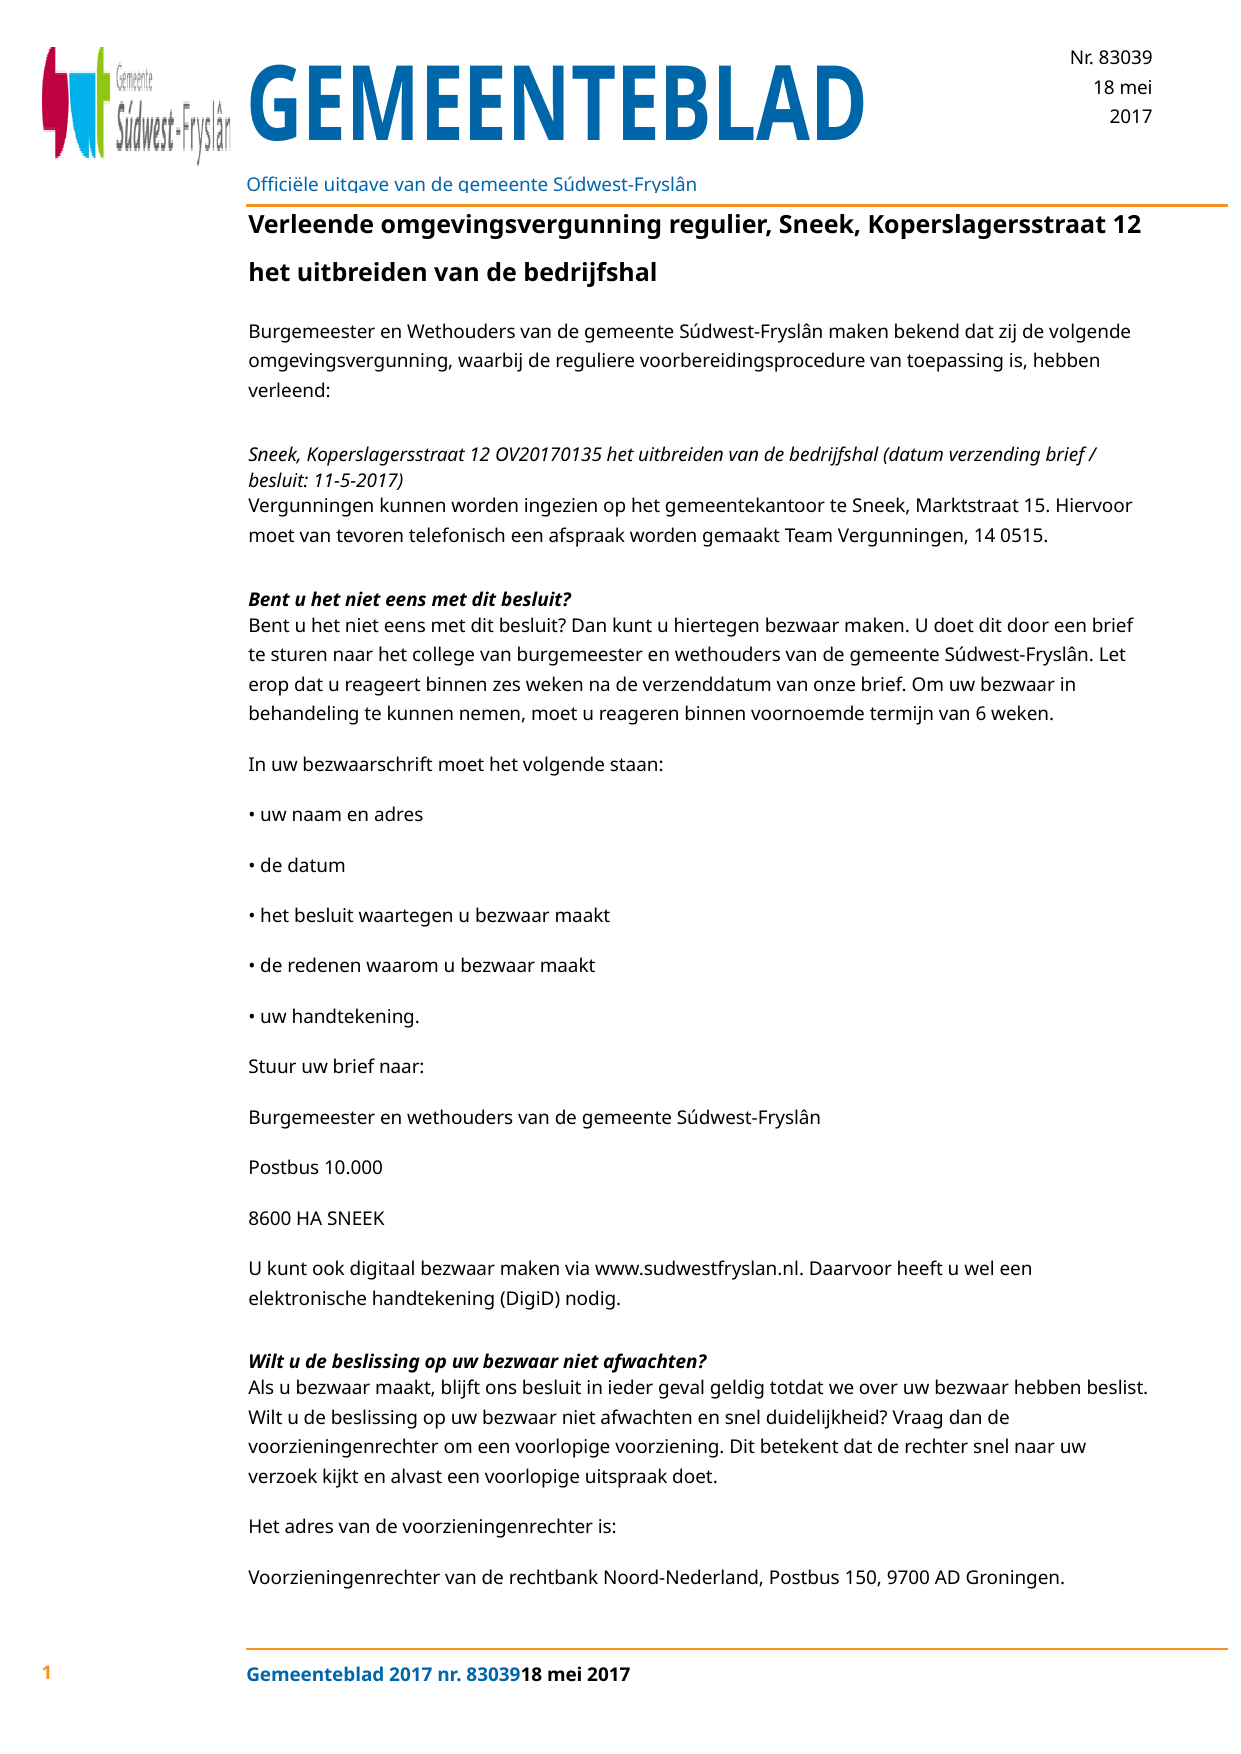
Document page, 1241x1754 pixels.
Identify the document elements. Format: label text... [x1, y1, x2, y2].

text Het adres van de voorzieningenrechter is: [248, 1513, 1152, 1539]
text • het besluit waartegen u bezwaar maakt [248, 902, 1152, 928]
text Burgemeester en Wethouders van de gemeente Súdwest-Fryslân maken bekend dat zij de volgende omgevingsvergunning, waarbij de reguliere voorbereidingsprocedure van toepassing is, hebben verleend: [248, 318, 1152, 403]
text Postbus 10.000 [248, 1154, 1152, 1180]
text • de datum [248, 852, 1152, 877]
text Bent u het niet eens met dit besluit? [248, 586, 1152, 612]
text • uw naam en adres [248, 801, 1152, 827]
text 8600 HA SNEEK [248, 1205, 1152, 1230]
text Voorzieningenrechter van de rechtbank Noord-Nederland, Postbus 150, 9700 AD Groningen. [248, 1564, 1152, 1590]
text Vergunningen kunnen worden ingezien op het gemeentekantoor te Sneek, Marktstraat 15. Hiervoor moet van tevoren telefonisch een afspraak worden gemaakt Team Vergunningen, 14 0515. [248, 492, 1152, 548]
text • de redenen waarom u bezwaar maakt [248, 953, 1152, 978]
text In uw bezwaarschrift moet het volgende staan: [248, 751, 1152, 777]
text • uw handtekening. [248, 1003, 1152, 1029]
text Verleende omgevingsvergunning regulier, Sneek, Koperslagersstraat 12 het uitbreiden van de bedrijfshal [248, 207, 1152, 288]
text Burgemeester en wethouders van de gemeente Súdwest-Fryslân [248, 1104, 1152, 1129]
picture [41, 47, 231, 172]
text Sneek, Koperslagersstraat 12 OV20170135 het uitbreiden van de bedrijfshal (datum verzending brief / besluit: 11-5-2017) [248, 441, 1152, 492]
text Als u bezwaar maakt, blijft ons besluit in ieder geval geldig totdat we over uw bezwaar hebben beslist. Wilt u de beslissing op uw bezwaar niet afwachten en snel duidelijkheid? Vraag dan de voorzieningenrechter om een voorlopige voorziening. Dit betekent dat de rechter snel naar uw verzoek kijkt en alvast een voorlopige uitspraak doet. [248, 1374, 1152, 1489]
text Bent u het niet eens met dit besluit? Dan kunt u hiertegen bezwaar maken. U doet dit door een brief te sturen naar het college van burgemeester en wethouders van de gemeente Súdwest-Fryslân. Let erop dat u reageert binnen zes weken na de verzenddatum van onze brief. Om uw bezwaar in behandeling te kunnen nemen, moet u reageren binnen voornoemde termijn van 6 weken. [248, 612, 1152, 726]
text Wilt u de beslissing op uw bezwaar niet afwachten? [248, 1349, 1152, 1374]
text U kunt ook digitaal bezwaar maken via www.sudwestfryslan.nl. Daarvoor heeft u wel een elektronische handtekening (DigiD) nodig. [248, 1255, 1152, 1310]
text Stuur uw brief naar: [248, 1053, 1152, 1079]
